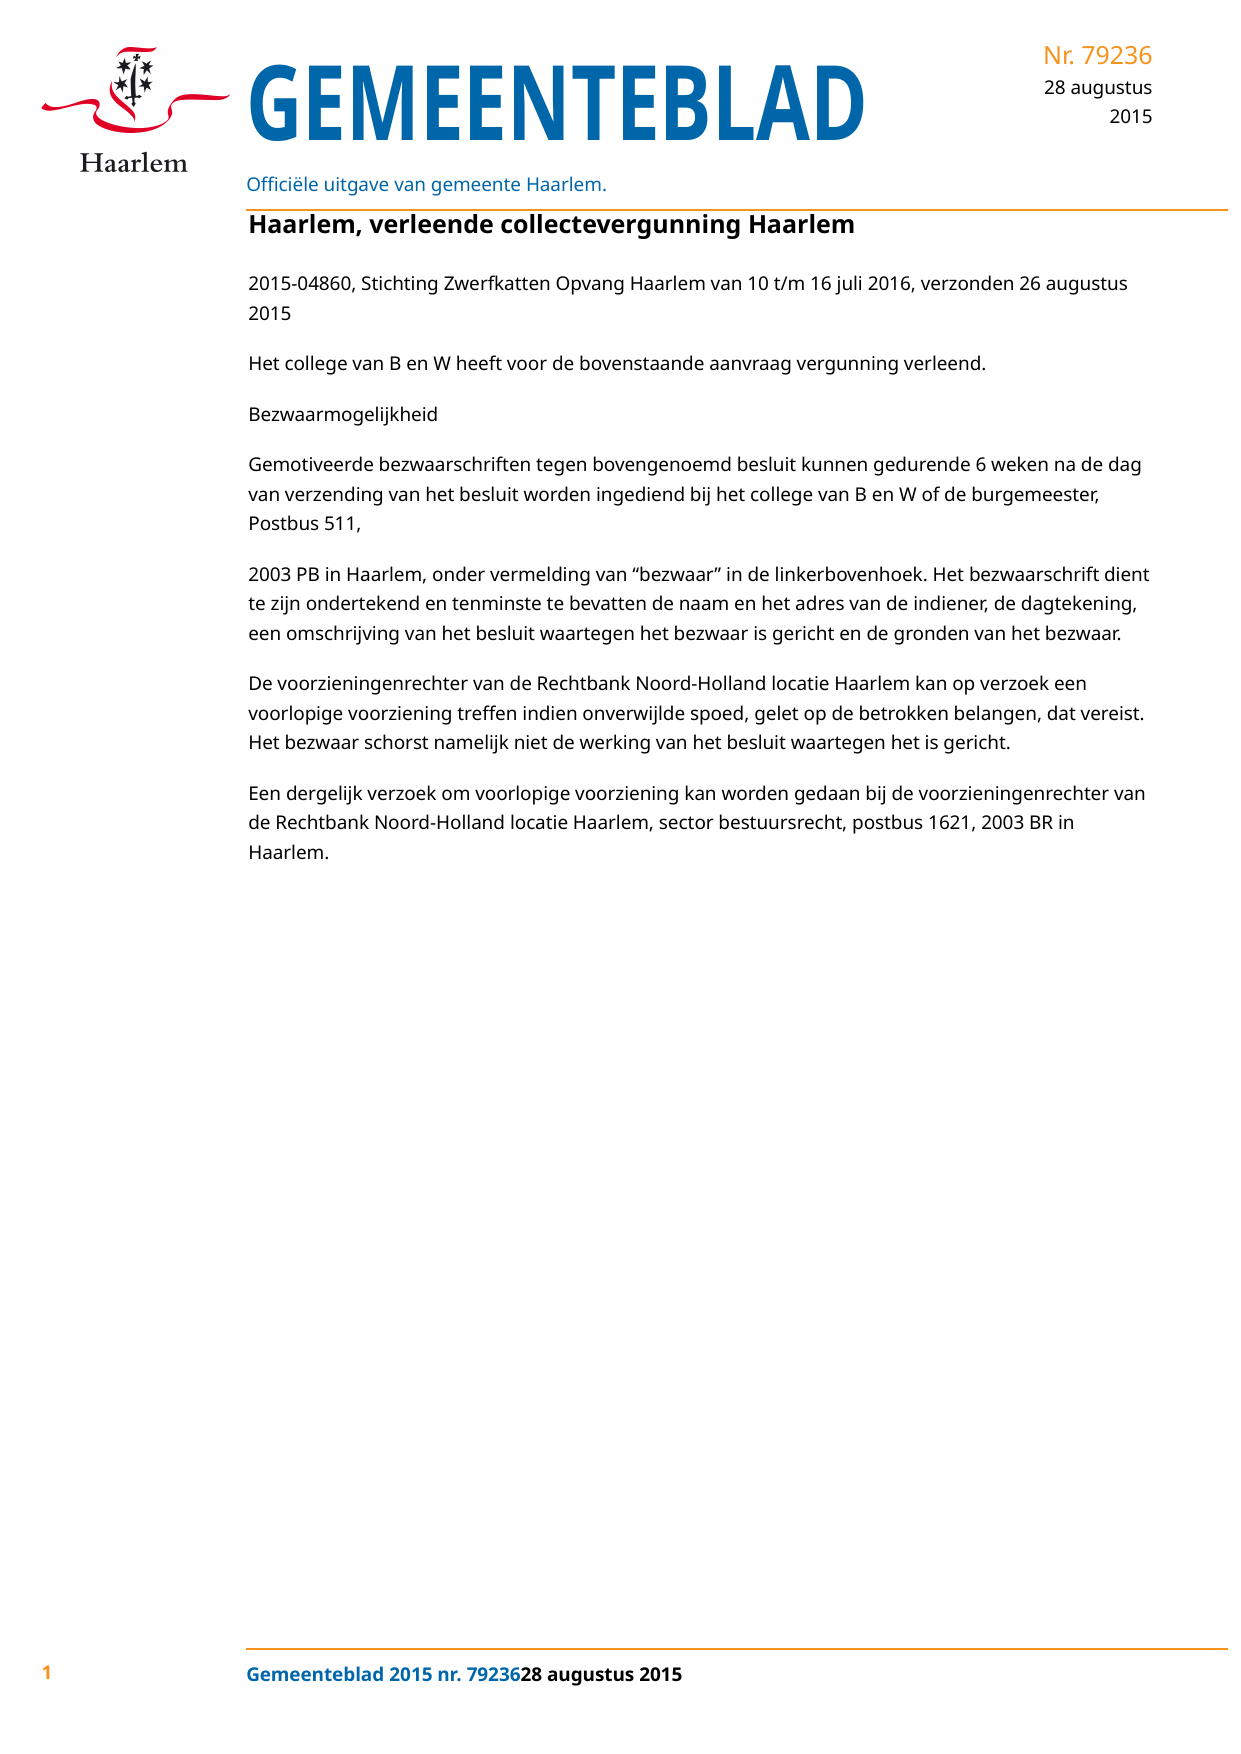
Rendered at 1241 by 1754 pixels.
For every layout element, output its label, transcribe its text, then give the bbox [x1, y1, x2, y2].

text De voorzieningenrechter van de Rechtbank Noord-Holland locatie Haarlem kan op verzoek een voorlopige voorziening treffen indien onverwijlde spoed, gelet op de betrokken belangen, dat vereist. Het bezwaar schorst namelijk niet de werking van het besluit waartegen het is gericht. [248, 670, 1152, 755]
text Haarlem, verleende collectevergunning Haarlem [248, 211, 1152, 241]
picture [41, 47, 231, 172]
text Bezwaarmogelijkheid [248, 401, 1152, 426]
text 2015-04860, Stichting Zwerfkatten Opvang Haarlem van 10 t/m 16 juli 2016, verzonden 26 augustus 2015 [248, 270, 1152, 326]
text Een dergelijk verzoek om voorlopige voorziening kan worden gedaan bij de voorzieningenrechter van de Rechtbank Noord-Holland locatie Haarlem, sector bestuursrecht, postbus 1621, 2003 BR in Haarlem. [248, 780, 1152, 865]
text Gemotiveerde bezwaarschriften tegen bovengenoemd besluit kunnen gedurende 6 weken na de dag van verzending van het besluit worden ingediend bij het college van B en W of de burgemeester, Postbus 511, [248, 451, 1152, 536]
text Het college van B en W heeft voor de bovenstaande aanvraag vergunning verleend. [248, 350, 1152, 376]
text 2003 PB in Haarlem, onder vermelding van “bezwaar” in de linkerbovenhoek. Het bezwaarschrift dient te zijn ondertekend en tenminste te bevatten de naam en het adres van de indiener, de dagtekening, een omschrijving van het besluit waartegen het bezwaar is gericht en de gronden van het bezwaar. [248, 561, 1152, 646]
